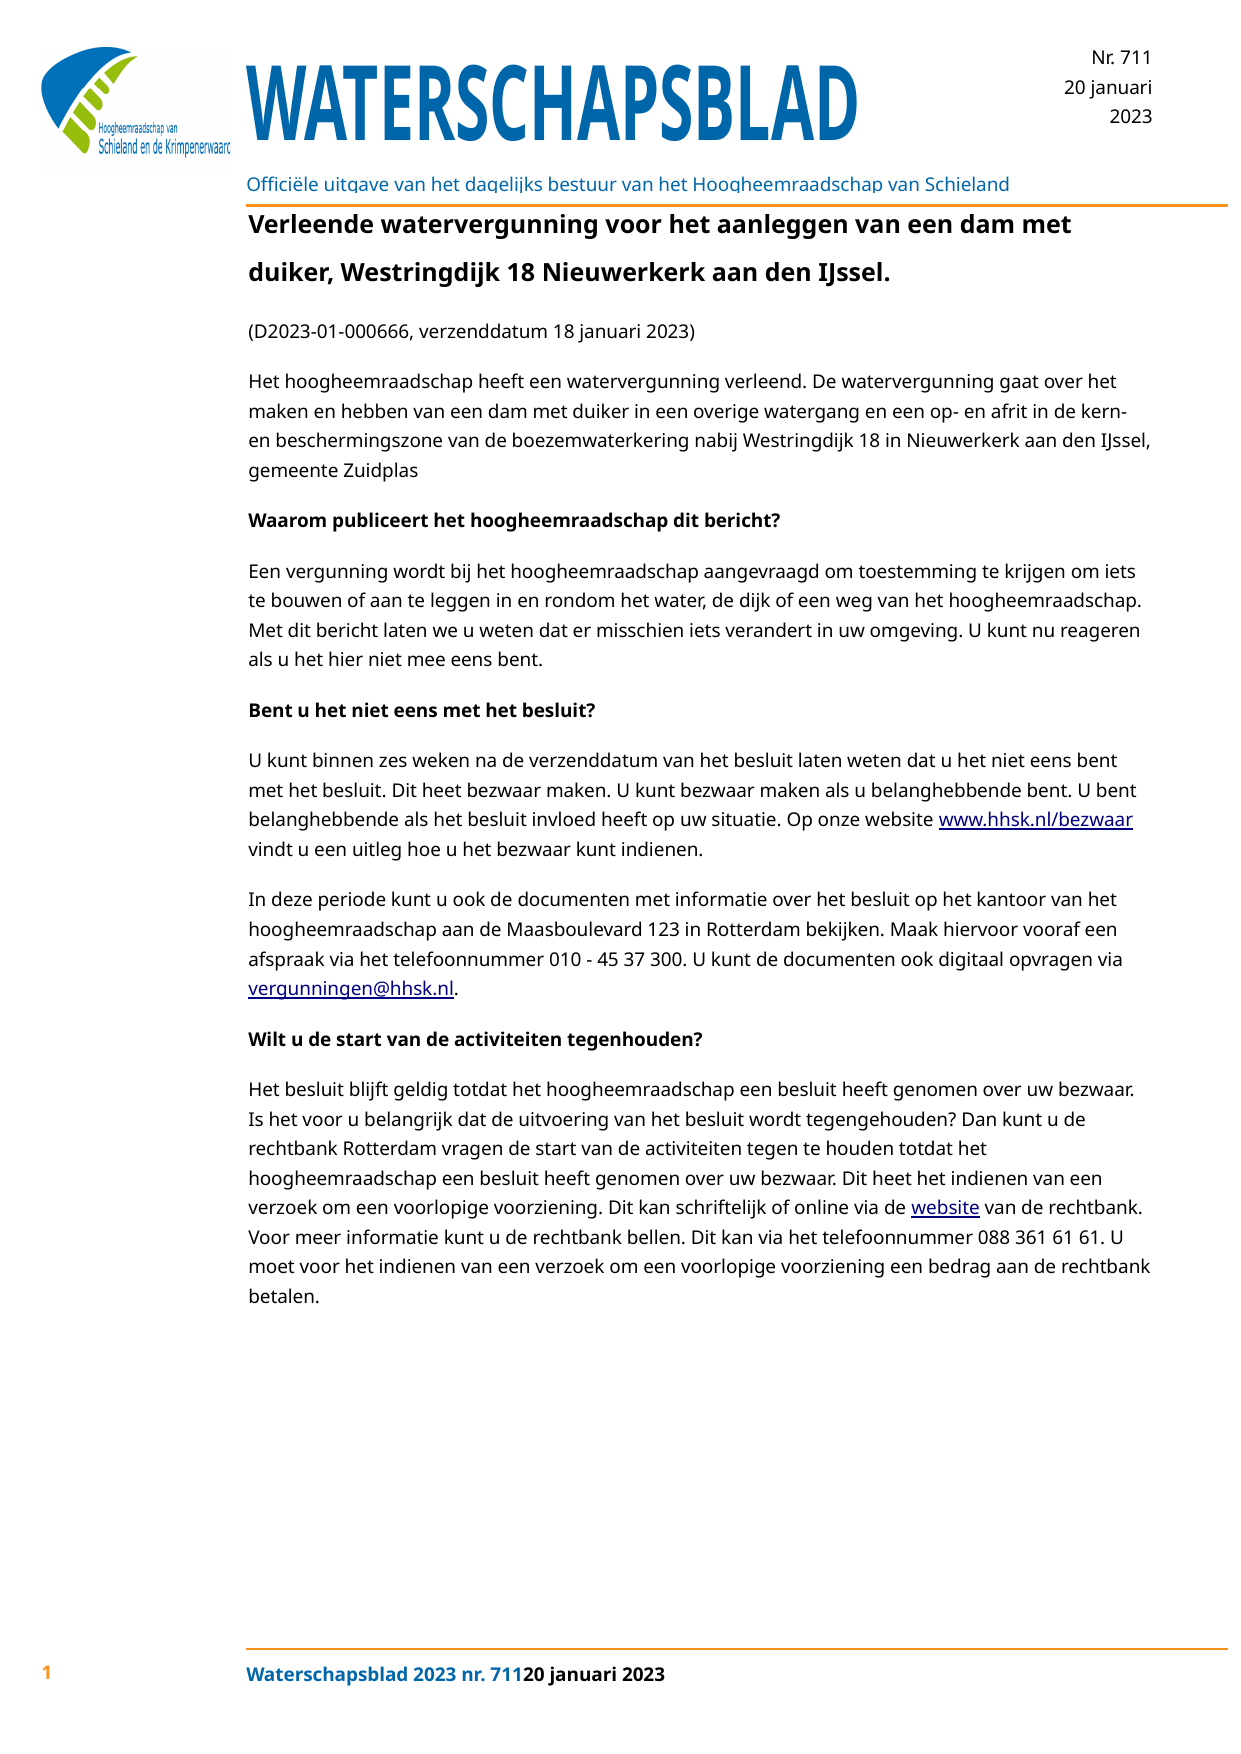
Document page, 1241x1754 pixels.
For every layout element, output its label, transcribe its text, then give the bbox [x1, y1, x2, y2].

text Bent u het niet eens met het besluit? [248, 697, 1152, 723]
text Waarom publiceert het hoogheemraadschap dit bericht? [248, 507, 1152, 533]
text Het besluit blijft geldig totdat het hoogheemraadschap een besluit heeft genomen over uw bezwaar. Is het voor u belangrijk dat de uitvoering van het besluit wordt tegengehouden? Dan kunt u de rechtbank Rotterdam vragen de start van de activiteiten tegen te houden totdat het hoogheemraadschap een besluit heeft genomen over uw bezwaar. Dit heet het indienen van een verzoek om een voorlopige voorziening. Dit kan schriftelijk of online via de website van de rechtbank. Voor meer informatie kunt u de rechtbank bellen. Dit kan via het telefoonnummer 088 361 61 61. U moet voor het indienen van een verzoek om een voorlopige voorziening een bedrag aan de rechtbank betalen. [248, 1076, 1152, 1309]
text (D2023-01-000666, verzenddatum 18 januari 2023) [248, 318, 1152, 344]
text In deze periode kunt u ook de documenten met informatie over het besluit op het kantoor van het hoogheemraadschap aan de Maasboulevard 123 in Rotterdam bekijken. Maak hiervoor vooraf een afspraak via het telefoonnummer 010 - 45 37 300. U kunt de documenten ook digitaal opvragen via vergunningen@hhsk.nl. [248, 887, 1152, 1001]
text Wilt u de start van de activiteiten tegenhouden? [248, 1026, 1152, 1052]
text Het hoogheemraadschap heeft een watervergunning verleend. De watervergunning gaat over het maken en hebben van een dam met duiker in een overige watergang en een op- en afrit in de kern- en beschermingszone van de boezemwaterkering nabij Westringdijk 18 in Nieuwerkerk aan den IJssel, gemeente Zuidplas [248, 368, 1152, 483]
text Een vergunning wordt bij het hoogheemraadschap aangevraagd om toestemming te krijgen om iets te bouwen of aan te leggen in en rondom het water, de dijk of een weg van het hoogheemraadschap. Met dit bericht laten we u weten dat er misschien iets verandert in uw omgeving. U kunt nu reageren als u het hier niet mee eens bent. [248, 558, 1152, 672]
text Verleende watervergunning voor het aanleggen van een dam met duiker, Westringdijk 18 Nieuwerkerk aan den IJssel. [248, 207, 1152, 288]
picture [41, 47, 231, 172]
text U kunt binnen zes weken na de verzenddatum van het besluit laten weten dat u het niet eens bent met het besluit. Dit heet bezwaar maken. U kunt bezwaar maken als u belanghebbende bent. U bent belanghebbende als het besluit invloed heeft op uw situatie. Op onze website www.hhsk.nl/bezwaar vindt u een uitleg hoe u het bezwaar kunt indienen. [248, 747, 1152, 862]
